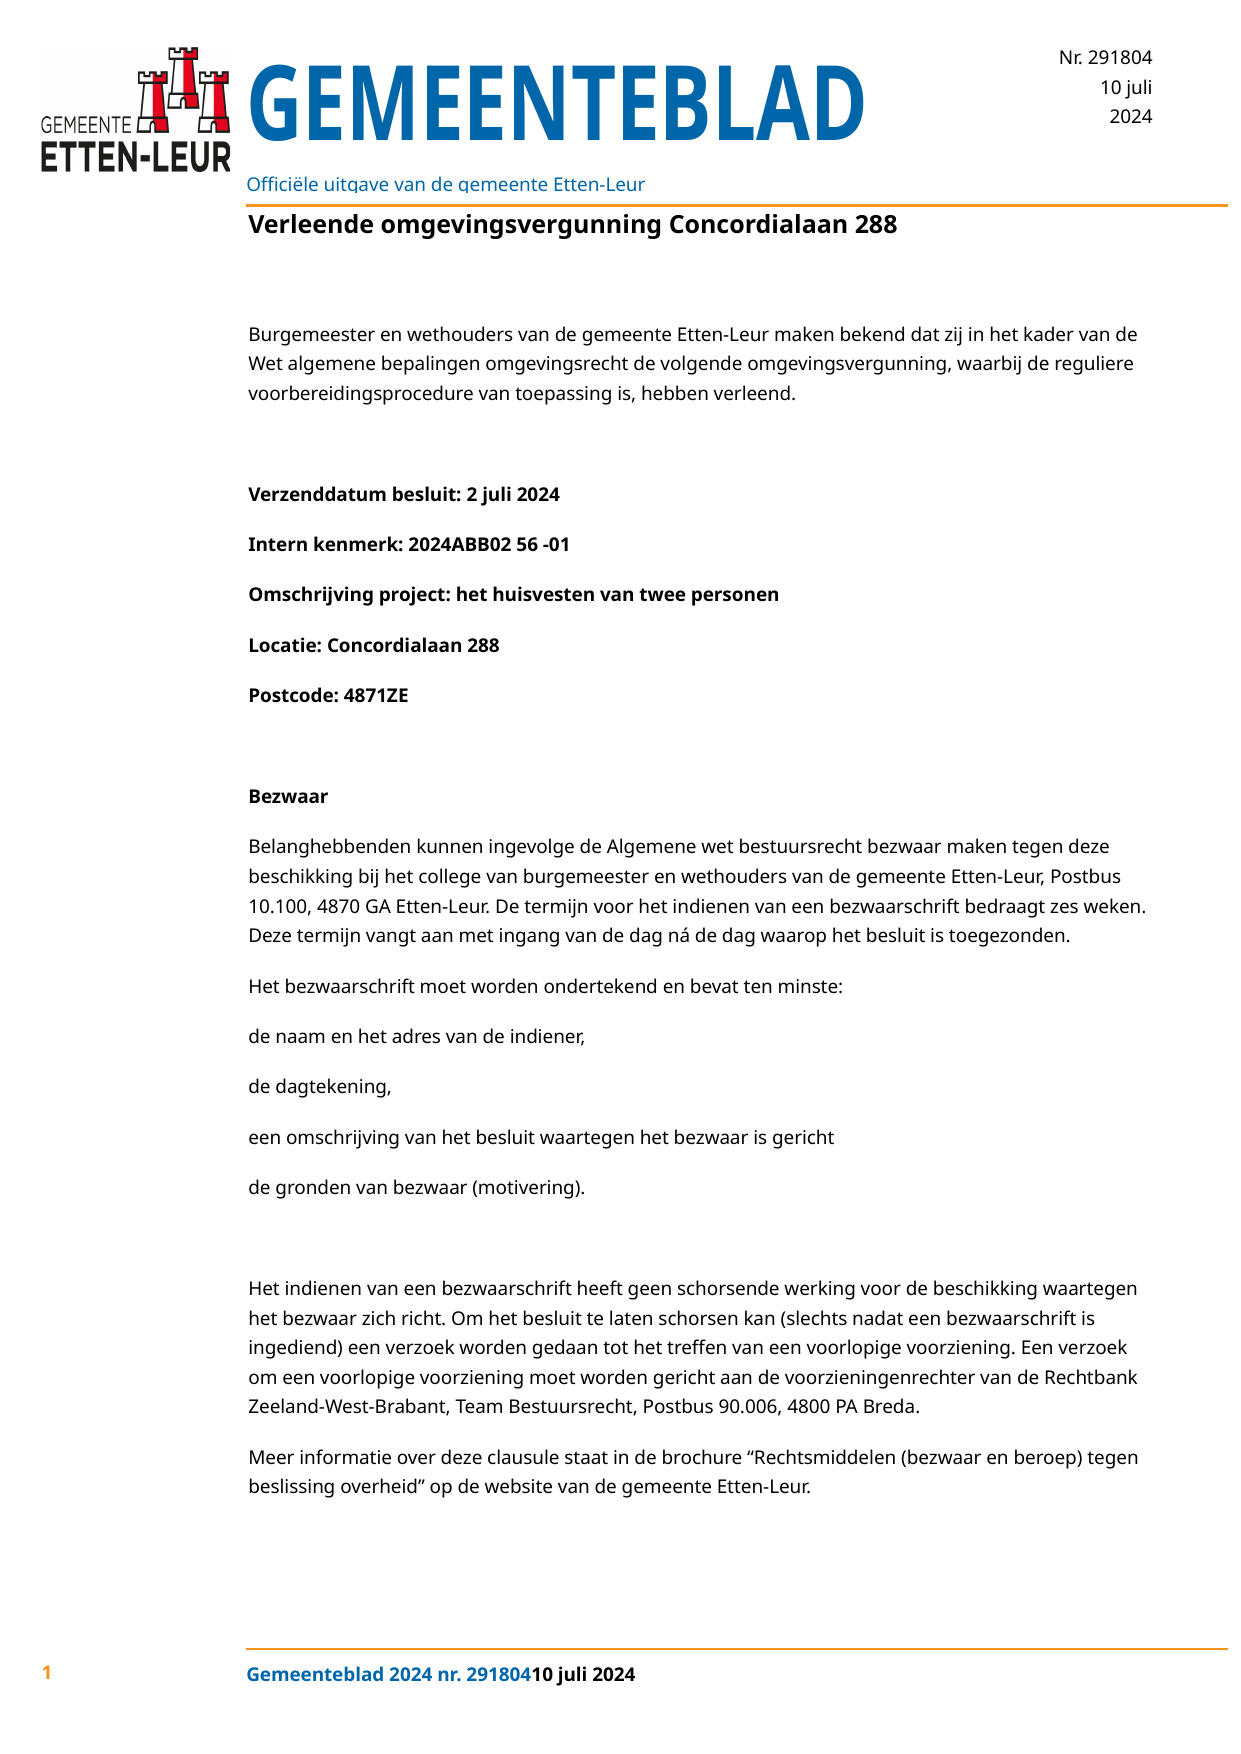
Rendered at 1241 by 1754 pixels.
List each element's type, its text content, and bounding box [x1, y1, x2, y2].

text Het bezwaarschrift moet worden ondertekend en bevat ten minste: [248, 973, 1152, 998]
text Verleende omgevingsvergunning Concordialaan 288 [248, 207, 1152, 241]
text Verzenddatum besluit: 2 juli 2024 [248, 481, 1152, 506]
text de dagtekening, [248, 1074, 1152, 1099]
text Omschrijving project: het huisvesten van twee personen [248, 582, 1152, 607]
text Locatie: Concordialaan 288 [248, 632, 1152, 658]
text de gronden van bezwaar (motivering). [248, 1174, 1152, 1200]
text Bezwaar [248, 783, 1152, 809]
picture [41, 47, 231, 172]
text een omschrijving van het besluit waartegen het bezwaar is gericht [248, 1124, 1152, 1150]
text Meer informatie over deze clausule staat in de brochure “Rechtsmiddelen (bezwaar en beroep) tegen beslissing overheid” op de website van de gemeente Etten-Leur. [248, 1444, 1152, 1499]
text Belanghebbenden kunnen ingevolge de Algemene wet bestuursrecht bezwaar maken tegen deze beschikking bij het college van burgemeester en wethouders van de gemeente Etten-Leur, Postbus 10.100, 4870 GA Etten-Leur. De termijn voor het indienen van een bezwaarschrift bedraagt zes weken. Deze termijn vangt aan met ingang van de dag ná de dag waarop het besluit is toegezonden. [248, 834, 1152, 948]
text Postcode: 4871ZE [248, 682, 1152, 708]
text de naam en het adres van de indiener, [248, 1023, 1152, 1049]
text Burgemeester en wethouders van de gemeente Etten-Leur maken bekend dat zij in het kader van de Wet algemene bepalingen omgevingsrecht de volgende omgevingsvergunning, waarbij de reguliere voorbereidingsprocedure van toepassing is, hebben verleend. [248, 321, 1152, 406]
text Intern kenmerk: 2024ABB02 56 -01 [248, 531, 1152, 557]
text Het indienen van een bezwaarschrift heeft geen schorsende werking voor de beschikking waartegen het bezwaar zich richt. Om het besluit te laten schorsen kan (slechts nadat een bezwaarschrift is ingediend) een verzoek worden gedaan tot het treffen van een voorlopige voorziening. Een verzoek om een voorlopige voorziening moet worden gericht aan de voorzieningenrechter van de Rechtbank Zeeland-West-Brabant, Team Bestuursrecht, Postbus 90.006, 4800 PA Breda. [248, 1275, 1152, 1419]
